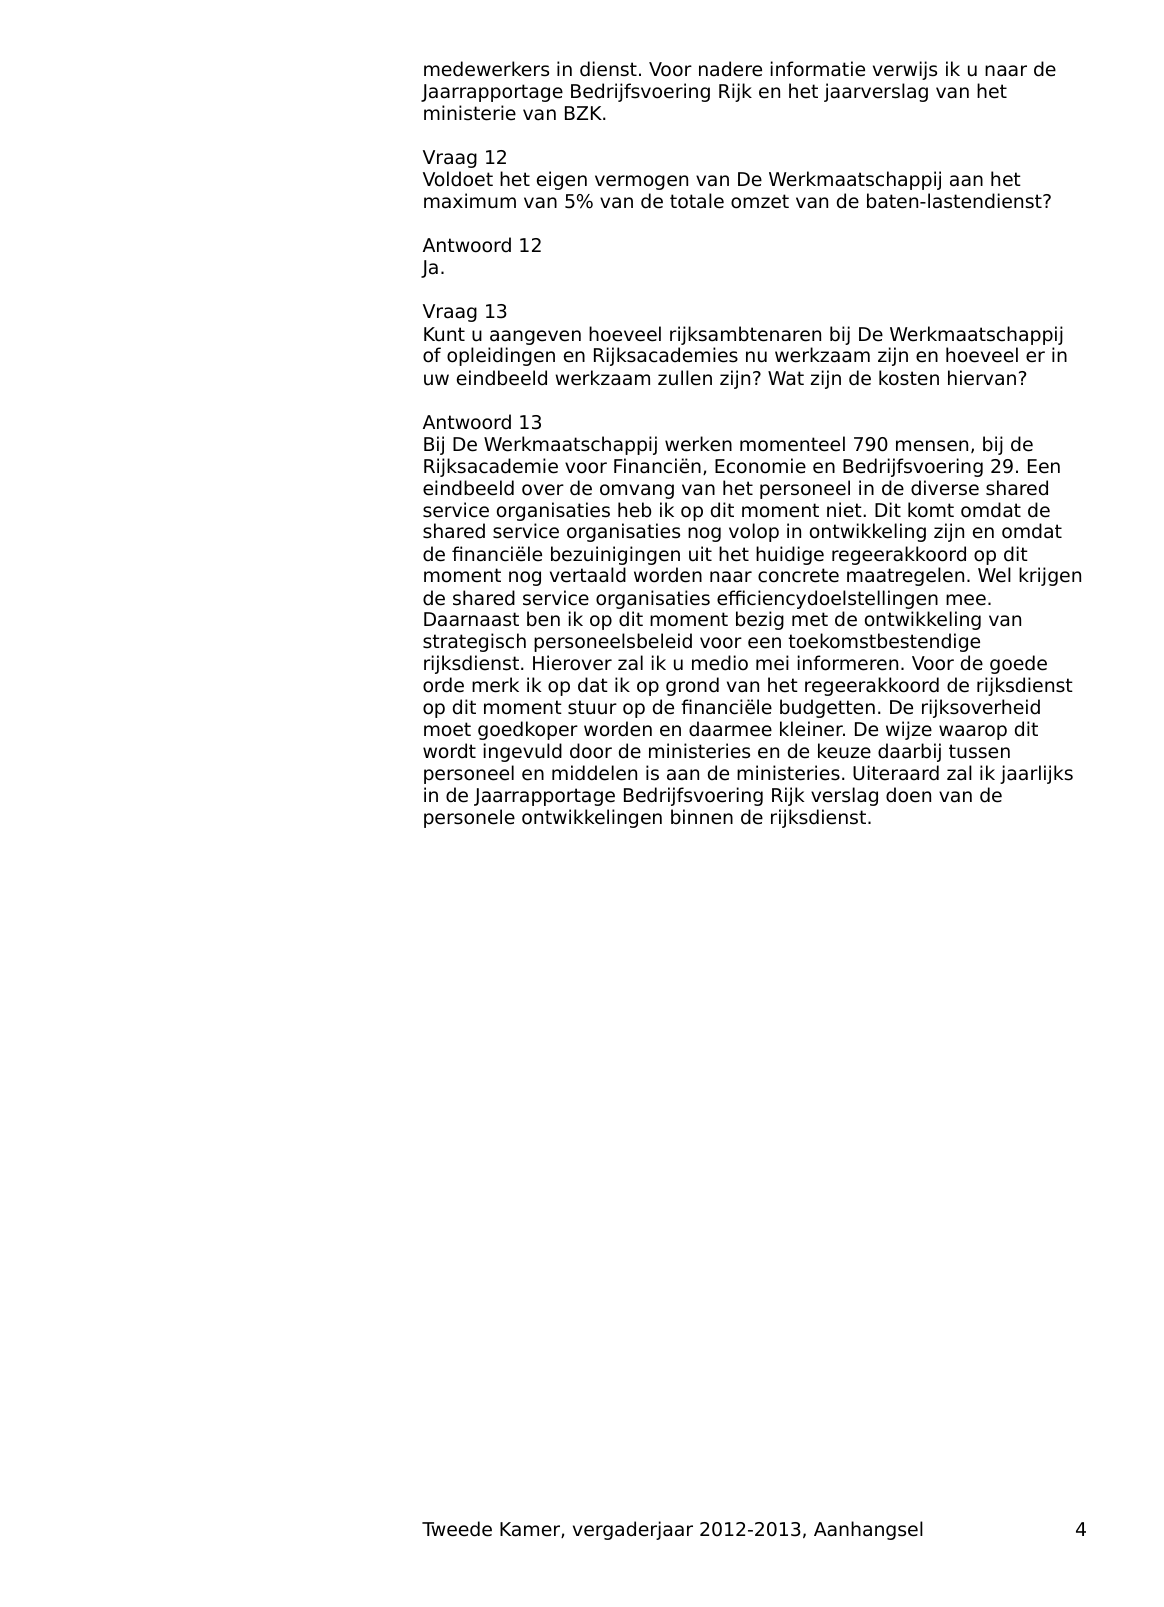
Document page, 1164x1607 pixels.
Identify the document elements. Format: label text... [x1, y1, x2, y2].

text Vraag 13 [422, 301, 1087, 323]
text Vraag 12 [422, 147, 1087, 169]
text Kunt u aangeven hoeveel rijksambtenaren bij De Werkmaatschappij of opleidingen en Rijksacademies nu werkzaam zijn en hoeveel er in uw eindbeeld werkzaam zullen zijn? Wat zijn de kosten hiervan? [422, 323, 1087, 389]
text Antwoord 13 [422, 412, 1087, 433]
text Ja. [422, 257, 1087, 279]
text medewerkers in dienst. Voor nadere informatie verwijs ik u naar de Jaarrapportage Bedrijfsvoering Rijk en het jaarverslag van het ministerie van BZK. [422, 59, 1087, 125]
text Antwoord 12 [422, 235, 1087, 257]
text Voldoet het eigen vermogen van De Werkmaatschappij aan het maximum van 5% van de totale omzet van de baten-lastendienst? [422, 169, 1087, 213]
text Bij De Werkmaatschappij werken momenteel 790 mensen, bij de Rijksacademie voor Financiën, Economie en Bedrijfsvoering 29. Een eindbeeld over de omvang van het personeel in de diverse shared service organisaties heb ik op dit moment niet. Dit komt omdat de shared service organisaties nog volop in ontwikkeling zijn en omdat de financiële bezuinigingen uit het huidige regeerakkoord op dit moment nog vertaald worden naar concrete maatregelen. Wel krijgen de shared service organisaties efficiencydoelstellingen mee. Daarnaast ben ik op dit moment bezig met de ontwikkeling van strategisch personeelsbeleid voor een toekomstbestendige rijksdienst. Hierover zal ik u medio mei informeren. Voor de goede orde merk ik op dat ik op grond van het regeerakkoord de rijksdienst op dit moment stuur op de financiële budgetten. De rijksoverheid moet goedkoper worden en daarmee kleiner. De wijze waarop dit wordt ingevuld door de ministeries en de keuze daarbij tussen personeel en middelen is aan de ministeries. Uiteraard zal ik jaarlijks in de Jaarrapportage Bedrijfsvoering Rijk verslag doen van de personele ontwikkelingen binnen de rijksdienst. [422, 433, 1087, 829]
